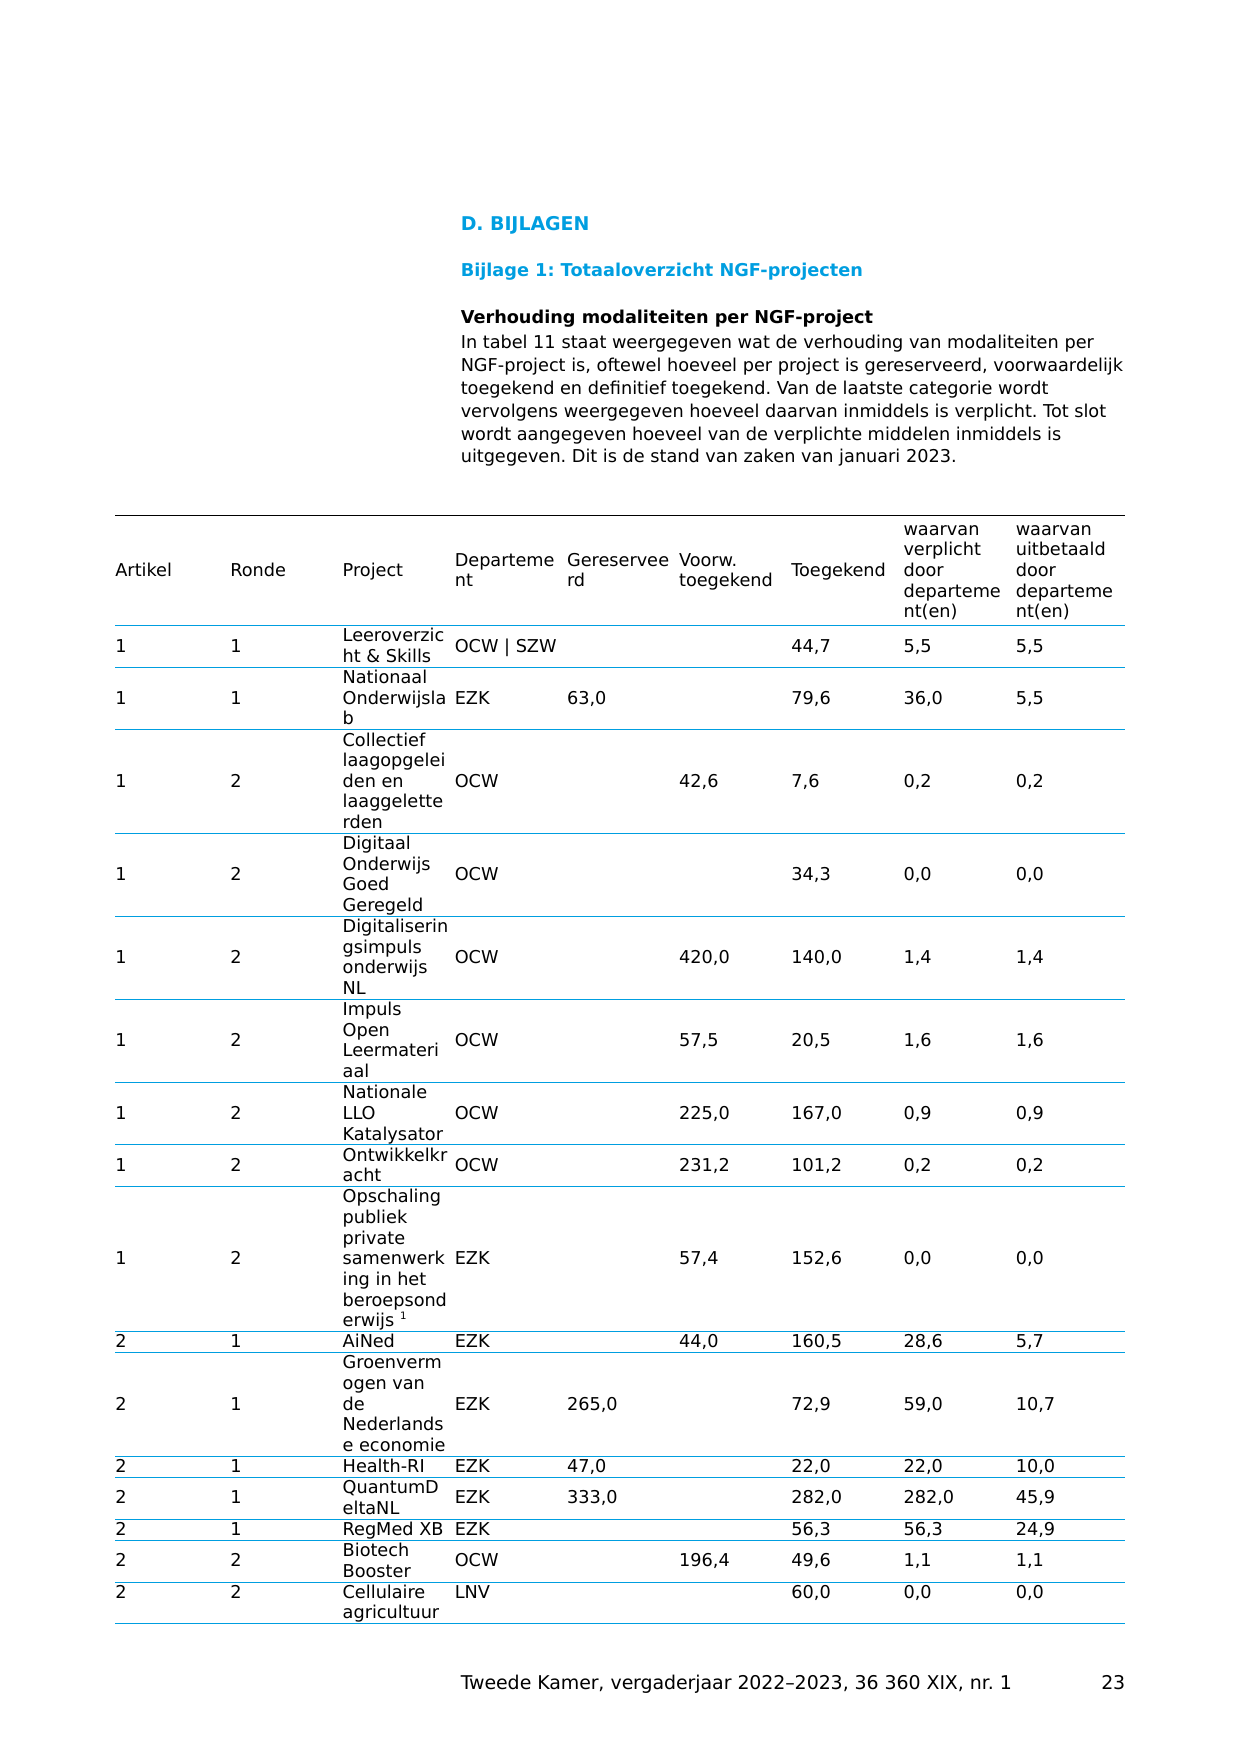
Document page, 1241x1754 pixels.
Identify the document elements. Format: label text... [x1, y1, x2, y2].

table_cell 36,0 [900, 668, 1013, 729]
table_cell 2 [227, 917, 339, 999]
table_cell 2 [115, 1457, 227, 1477]
table_cell Artikel [115, 516, 227, 625]
table_cell OCW [452, 917, 564, 999]
table_cell [676, 834, 788, 916]
table_cell Nationaal Onderwijslab [340, 668, 452, 729]
table_cell QuantumDeltaNL [340, 1478, 452, 1518]
table_cell 1,1 [900, 1541, 1013, 1581]
table_cell 420,0 [676, 917, 788, 999]
table_cell 5,7 [1013, 1332, 1125, 1352]
table_cell waarvan verplicht door departement(en) [900, 516, 1013, 625]
table_cell OCW [452, 730, 564, 833]
text Verhouding modaliteiten per NGF-project [461, 305, 1125, 328]
table_cell 2 [115, 1541, 227, 1581]
table_cell [676, 668, 788, 729]
table_cell 2 [227, 1083, 339, 1144]
table_cell 2 [115, 1520, 227, 1539]
table_cell 22,0 [788, 1457, 900, 1477]
table_cell 1 [227, 1353, 339, 1456]
table_cell 57,5 [676, 1000, 788, 1082]
table_cell [564, 917, 676, 999]
table_cell OCW [452, 1000, 564, 1082]
table_cell [564, 1541, 676, 1581]
table_cell [676, 1520, 788, 1539]
table_cell 0,0 [1013, 1583, 1125, 1623]
table_cell 1 [115, 834, 227, 916]
table_cell 42,6 [676, 730, 788, 833]
table_cell 10,0 [1013, 1457, 1125, 1477]
table_cell 1,6 [900, 1000, 1013, 1082]
table_cell 0,0 [900, 1187, 1013, 1331]
table_cell EZK [452, 1520, 564, 1539]
table_cell RegMed XB [340, 1520, 452, 1539]
table_cell 44,0 [676, 1332, 788, 1352]
table_cell 152,6 [788, 1187, 900, 1331]
table_cell EZK [452, 1187, 564, 1331]
table_cell [564, 1187, 676, 1331]
table_cell OCW [452, 1145, 564, 1186]
table_cell EZK [452, 1353, 564, 1456]
table_cell 1 [115, 1187, 227, 1331]
table_cell 1 [227, 1332, 339, 1352]
table_cell 10,7 [1013, 1353, 1125, 1456]
table_cell 265,0 [564, 1353, 676, 1456]
table_cell 0,9 [1013, 1083, 1125, 1144]
table_cell 282,0 [788, 1478, 900, 1518]
table_cell [564, 730, 676, 833]
table_cell 1 [115, 1083, 227, 1144]
table_cell 56,3 [900, 1520, 1013, 1539]
table_cell 1,4 [1013, 917, 1125, 999]
table_cell 1 [115, 668, 227, 729]
table_cell 34,3 [788, 834, 900, 916]
table_cell 63,0 [564, 668, 676, 729]
table_cell 56,3 [788, 1520, 900, 1539]
table_cell 59,0 [900, 1353, 1013, 1456]
table_cell 5,5 [1013, 626, 1125, 667]
title Bijlage 1: Totaaloverzicht NGF-projecten [461, 258, 1125, 281]
table_cell waarvan uitbetaald door departement(en) [1013, 516, 1125, 625]
table_cell Ontwikkelkracht [340, 1145, 452, 1186]
table_header Tabel 12 Verhouding modaliteiten per NGF-project (bedragen x € 1 mln) [115, 490, 1125, 515]
table_cell OCW | SZW [452, 626, 564, 667]
table_cell Project [340, 516, 452, 625]
table_cell 1 [115, 1000, 227, 1082]
table_cell [564, 1583, 676, 1623]
table_cell 167,0 [788, 1083, 900, 1144]
table_cell 1,1 [1013, 1541, 1125, 1581]
table_cell EZK [452, 1478, 564, 1518]
table_cell Impuls Open Leermateriaal [340, 1000, 452, 1082]
table_cell 2 [227, 730, 339, 833]
table_cell 1 [227, 668, 339, 729]
table_cell 0,2 [900, 1145, 1013, 1186]
table_cell 160,5 [788, 1332, 900, 1352]
table_cell 5,5 [900, 626, 1013, 667]
table_cell Cellulaire agricultuur [340, 1583, 452, 1623]
table_cell 20,5 [788, 1000, 900, 1082]
table_cell 1 [115, 730, 227, 833]
table_cell OCW [452, 1083, 564, 1144]
table_cell 24,9 [1013, 1520, 1125, 1539]
table_cell 1,6 [1013, 1000, 1125, 1082]
table_cell 0,0 [900, 834, 1013, 916]
table_cell 1 [227, 1478, 339, 1518]
table_cell 0,0 [900, 1583, 1013, 1623]
table_cell 0,0 [1013, 834, 1125, 916]
table_cell Biotech Booster [340, 1541, 452, 1581]
text In tabel 11 staat weergegeven wat de verhouding van modaliteiten per NGF-project is, oftewel hoeveel per project is gereserveerd, voorwaardelijk toegekend en definitief toegekend. Van de laatste categorie wordt vervolgens weergegeven hoeveel daarvan inmiddels is verplicht. Tot slot wordt aangegeven hoeveel van de verplichte middelen inmiddels is uitgegeven. Dit is de stand van zaken van januari 2023. [461, 330, 1125, 467]
table_cell 196,4 [676, 1541, 788, 1581]
table_cell 225,0 [676, 1083, 788, 1144]
table_cell Voorw. toegekend [676, 516, 788, 625]
table_cell 47,0 [564, 1457, 676, 1477]
table_cell OCW [452, 834, 564, 916]
table_cell [564, 1083, 676, 1144]
table_cell Gereserveerd [564, 516, 676, 625]
table_cell EZK [452, 1457, 564, 1477]
table_cell 333,0 [564, 1478, 676, 1518]
table_cell 0,9 [900, 1083, 1013, 1144]
table_cell 72,9 [788, 1353, 900, 1456]
table_cell 28,6 [900, 1332, 1013, 1352]
table_cell EZK [452, 1332, 564, 1352]
table_cell 2 [227, 834, 339, 916]
table_cell Digitaliseringsimpuls onderwijs NL [340, 917, 452, 999]
table_cell 231,2 [676, 1145, 788, 1186]
table_cell [676, 1478, 788, 1518]
table_cell 2 [115, 1353, 227, 1456]
table_cell [564, 1000, 676, 1082]
table_cell 0,2 [1013, 1145, 1125, 1186]
table_cell Leeroverzicht & Skills [340, 626, 452, 667]
table_cell 2 [227, 1541, 339, 1581]
table_cell Opschaling publiek private samenwerking in het beroepsonderwijs 1 [340, 1187, 452, 1331]
table_cell 2 [115, 1478, 227, 1518]
table_cell 0,2 [1013, 730, 1125, 833]
table_cell [564, 834, 676, 916]
table_cell Collectief laagopgeleiden en laaggeletterden [340, 730, 452, 833]
table_cell EZK [452, 668, 564, 729]
table_cell 22,0 [900, 1457, 1013, 1477]
table_cell 57,4 [676, 1187, 788, 1331]
table_cell LNV [452, 1583, 564, 1623]
table_cell 1 [227, 1520, 339, 1539]
table_cell [676, 1353, 788, 1456]
table_cell 282,0 [900, 1478, 1013, 1518]
table_cell OCW [452, 1541, 564, 1581]
table_cell 1,4 [900, 917, 1013, 999]
table_cell AiNed [340, 1332, 452, 1352]
table_cell [564, 1520, 676, 1539]
table_cell Ronde [227, 516, 339, 625]
table_cell 1 [227, 1457, 339, 1477]
table_cell 2 [115, 1332, 227, 1352]
table_cell Toegekend [788, 516, 900, 625]
table_cell Nationale LLO Katalysator [340, 1083, 452, 1144]
table_cell [564, 1332, 676, 1352]
table_cell 101,2 [788, 1145, 900, 1186]
table_cell Departement [452, 516, 564, 625]
table_cell 2 [227, 1583, 339, 1623]
table_cell 49,6 [788, 1541, 900, 1581]
table_cell 0,0 [1013, 1187, 1125, 1331]
table_cell 60,0 [788, 1583, 900, 1623]
table_cell 1 [115, 626, 227, 667]
table_cell Groenvermogen van de Nederlandse economie [340, 1353, 452, 1456]
title D. Bijlagen [461, 213, 1125, 235]
table_cell [564, 626, 676, 667]
table_cell 7,6 [788, 730, 900, 833]
table_cell 2 [227, 1187, 339, 1331]
table_cell [676, 1583, 788, 1623]
table_cell [564, 1145, 676, 1186]
table_cell 2 [227, 1145, 339, 1186]
table_cell 44,7 [788, 626, 900, 667]
table_cell Health-RI [340, 1457, 452, 1477]
table_cell 0,2 [900, 730, 1013, 833]
table_cell [676, 1457, 788, 1477]
table_cell [676, 626, 788, 667]
table_cell Digitaal Onderwijs Goed Geregeld [340, 834, 452, 916]
table_cell 79,6 [788, 668, 900, 729]
table_cell 2 [227, 1000, 339, 1082]
table_cell 45,9 [1013, 1478, 1125, 1518]
table_cell 1 [227, 626, 339, 667]
table_cell 140,0 [788, 917, 900, 999]
table_cell 1 [115, 917, 227, 999]
table_cell 2 [115, 1583, 227, 1623]
table_cell 1 [115, 1145, 227, 1186]
table_cell 5,5 [1013, 668, 1125, 729]
